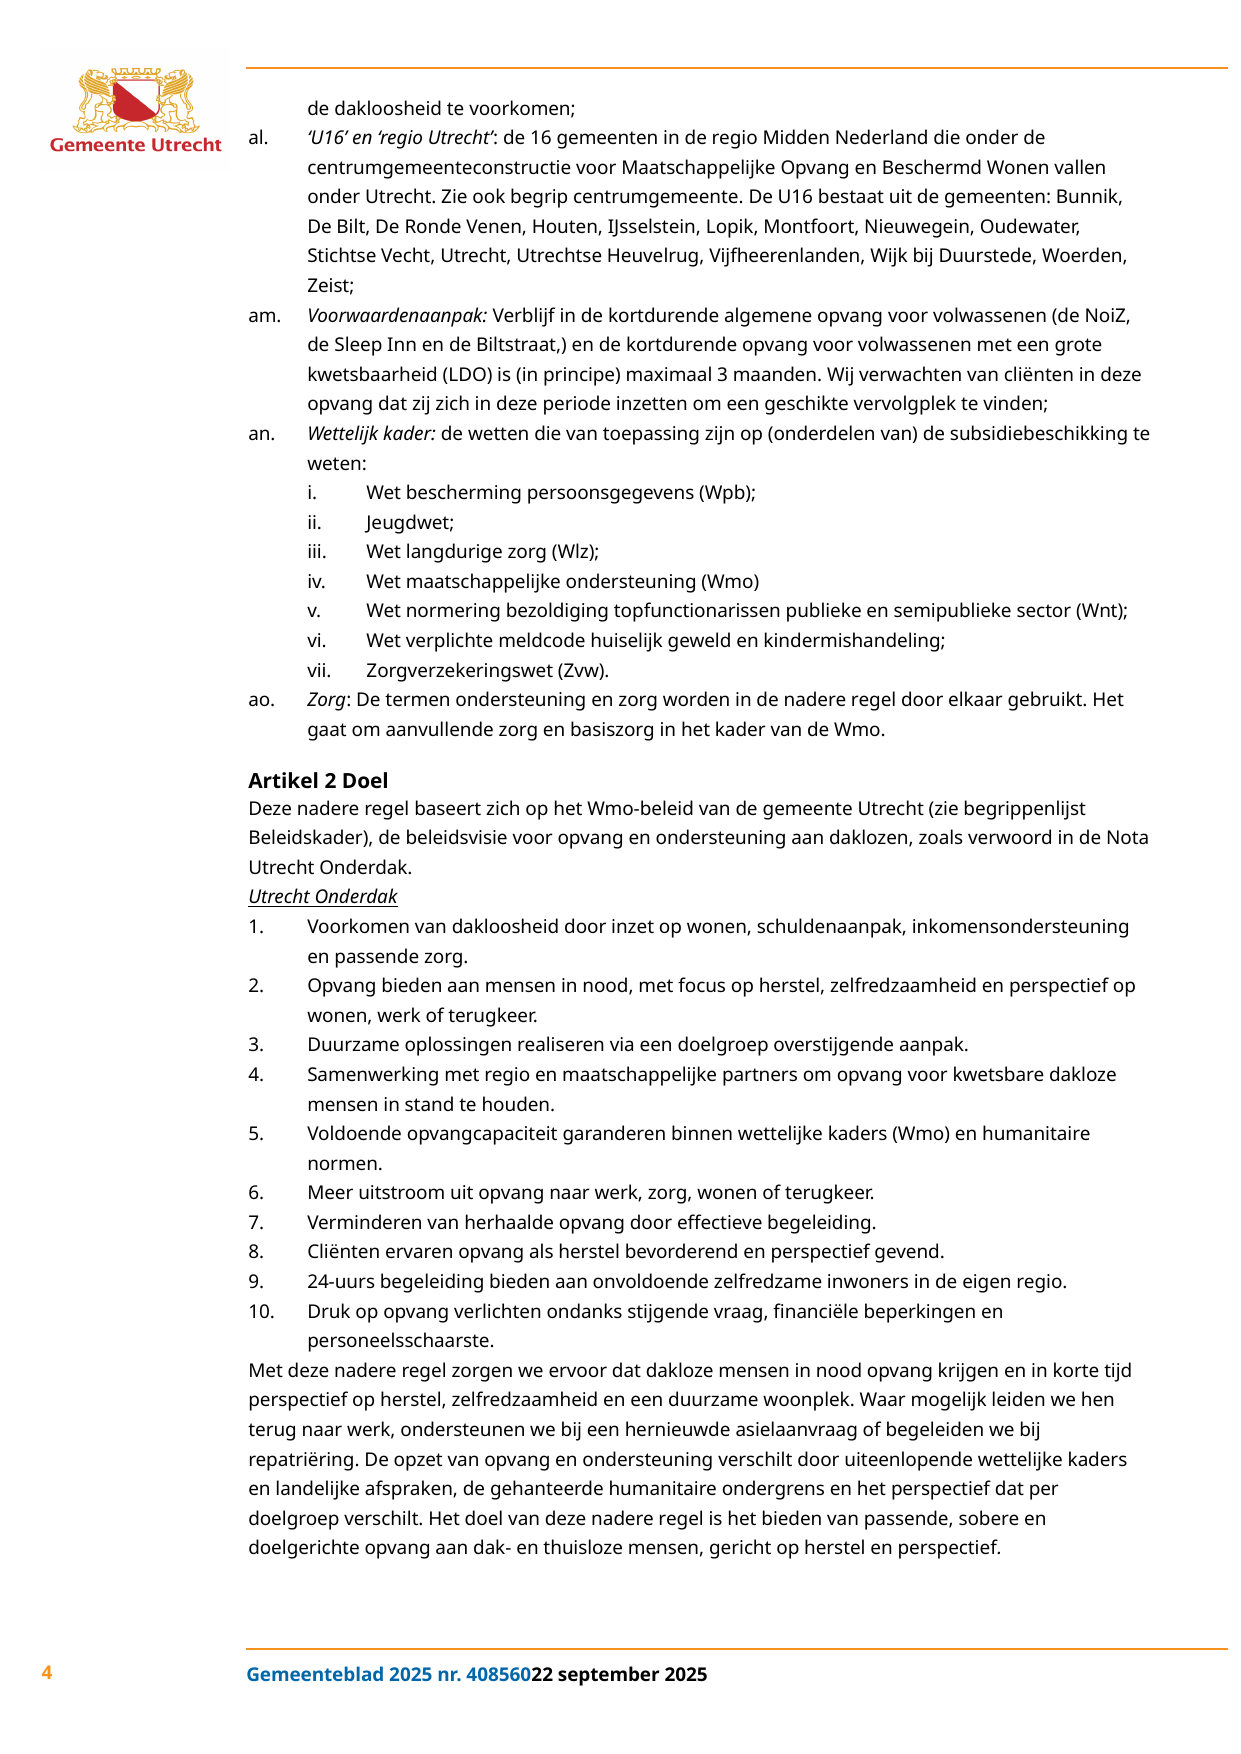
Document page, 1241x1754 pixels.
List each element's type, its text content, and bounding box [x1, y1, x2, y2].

list Jeugdwet; [307, 509, 1152, 535]
list Zorg: De termen ondersteuning en zorg worden in de nadere regel door elkaar gebruikt. Het gaat om aanvullende zorg en basiszorg in het kader van de Wmo. [248, 686, 1152, 742]
list de dakloosheid te voorkomen; [248, 95, 1152, 121]
list Wet bescherming persoonsgegevens (Wpb); [307, 479, 1152, 505]
list Wet verplichte meldcode huiselijk geweld en kindermishandeling; [307, 627, 1152, 653]
list Duurzame oplossingen realiseren via een doelgroep overstijgende aanpak. [248, 1032, 1152, 1057]
list Wettelijk kader: de wetten die van toepassing zijn op (onderdelen van) de subsidiebeschikking te weten: [248, 420, 1152, 476]
list 24-uurs begeleiding bieden aan onvoldoende zelfredzame inwoners in de eigen regio. [248, 1268, 1152, 1294]
text Deze nadere regel baseert zich op het Wmo-beleid van de gemeente Utrecht (zie begrippenlijst Beleidskader), de beleidsvisie voor opvang en ondersteuning aan daklozen, zoals verwoord in de Nota Utrecht Onderdak. [248, 795, 1152, 880]
list Opvang bieden aan mensen in nood, met focus op herstel, zelfredzaamheid en perspectief op wonen, werk of terugkeer. [248, 972, 1152, 1028]
list Verminderen van herhaalde opvang door effectieve begeleiding. [248, 1209, 1152, 1235]
text Utrecht Onderdak [248, 884, 1152, 909]
list Cliënten ervaren opvang als herstel bevorderend en perspectief gevend. [248, 1239, 1152, 1264]
list Voorkomen van dakloosheid door inzet op wonen, schuldenaanpak, inkomensondersteuning en passende zorg. [248, 913, 1152, 968]
list Wet maatschappelijke ondersteuning (Wmo) [307, 568, 1152, 594]
text Artikel 2 Doel [248, 766, 1152, 795]
list Wet normering bezoldiging topfunctionarissen publieke en semipublieke sector (Wnt); [307, 598, 1152, 623]
list Meer uitstroom uit opvang naar werk, zorg, wonen of terugkeer. [248, 1179, 1152, 1205]
list Druk op opvang verlichten ondanks stijgende vraag, financiële beperkingen en personeelsschaarste. [248, 1298, 1152, 1353]
list Voldoende opvangcapaciteit garanderen binnen wettelijke kaders (Wmo) en humanitaire normen. [248, 1120, 1152, 1176]
picture [41, 47, 231, 172]
list ‘U16’ en ‘regio Utrecht’: de 16 gemeenten in de regio Midden Nederland die onder de centrumgemeenteconstructie voor Maatschappelijke Opvang en Beschermd Wonen vallen onder Utrecht. Zie ook begrip centrumgemeente. De U16 bestaat uit de gemeenten: Bunnik, De Bilt, De Ronde Venen, Houten, IJsselstein, Lopik, Montfoort, Nieuwegein, Oudewater, Stichtse Vecht, Utrecht, Utrechtse Heuvelrug, Vijfheerenlanden, Wijk bij Duurstede, Woerden, Zeist; [248, 124, 1152, 298]
list Wet langdurige zorg (Wlz); [307, 538, 1152, 564]
list Zorgverzekeringswet (Zvw). [307, 657, 1152, 683]
text Met deze nadere regel zorgen we ervoor dat dakloze mensen in nood opvang krijgen en in korte tijd perspectief op herstel, zelfredzaamheid en een duurzame woonplek. Waar mogelijk leiden we hen terug naar werk, ondersteunen we bij een hernieuwde asielaanvraag of begeleiden we bij repatriëring. De opzet van opvang en ondersteuning verschilt door uiteenlopende wettelijke kaders en landelijke afspraken, de gehanteerde humanitaire ondergrens en het perspectief dat per doelgroep verschilt. Het doel van deze nadere regel is het bieden van passende, sobere en doelgerichte opvang aan dak- en thuisloze mensen, gericht op herstel en perspectief. [248, 1357, 1152, 1560]
list Samenwerking met regio en maatschappelijke partners om opvang voor kwetsbare dakloze mensen in stand te houden. [248, 1061, 1152, 1116]
list Voorwaardenaanpak: Verblijf in de kortdurende algemene opvang voor volwassenen (de NoiZ, de Sleep Inn en de Biltstraat,) en de kortdurende opvang voor volwassenen met een grote kwetsbaarheid (LDO) is (in principe) maximaal 3 maanden. Wij verwachten van cliënten in deze opvang dat zij zich in deze periode inzetten om een geschikte vervolgplek te vinden; [248, 302, 1152, 416]
